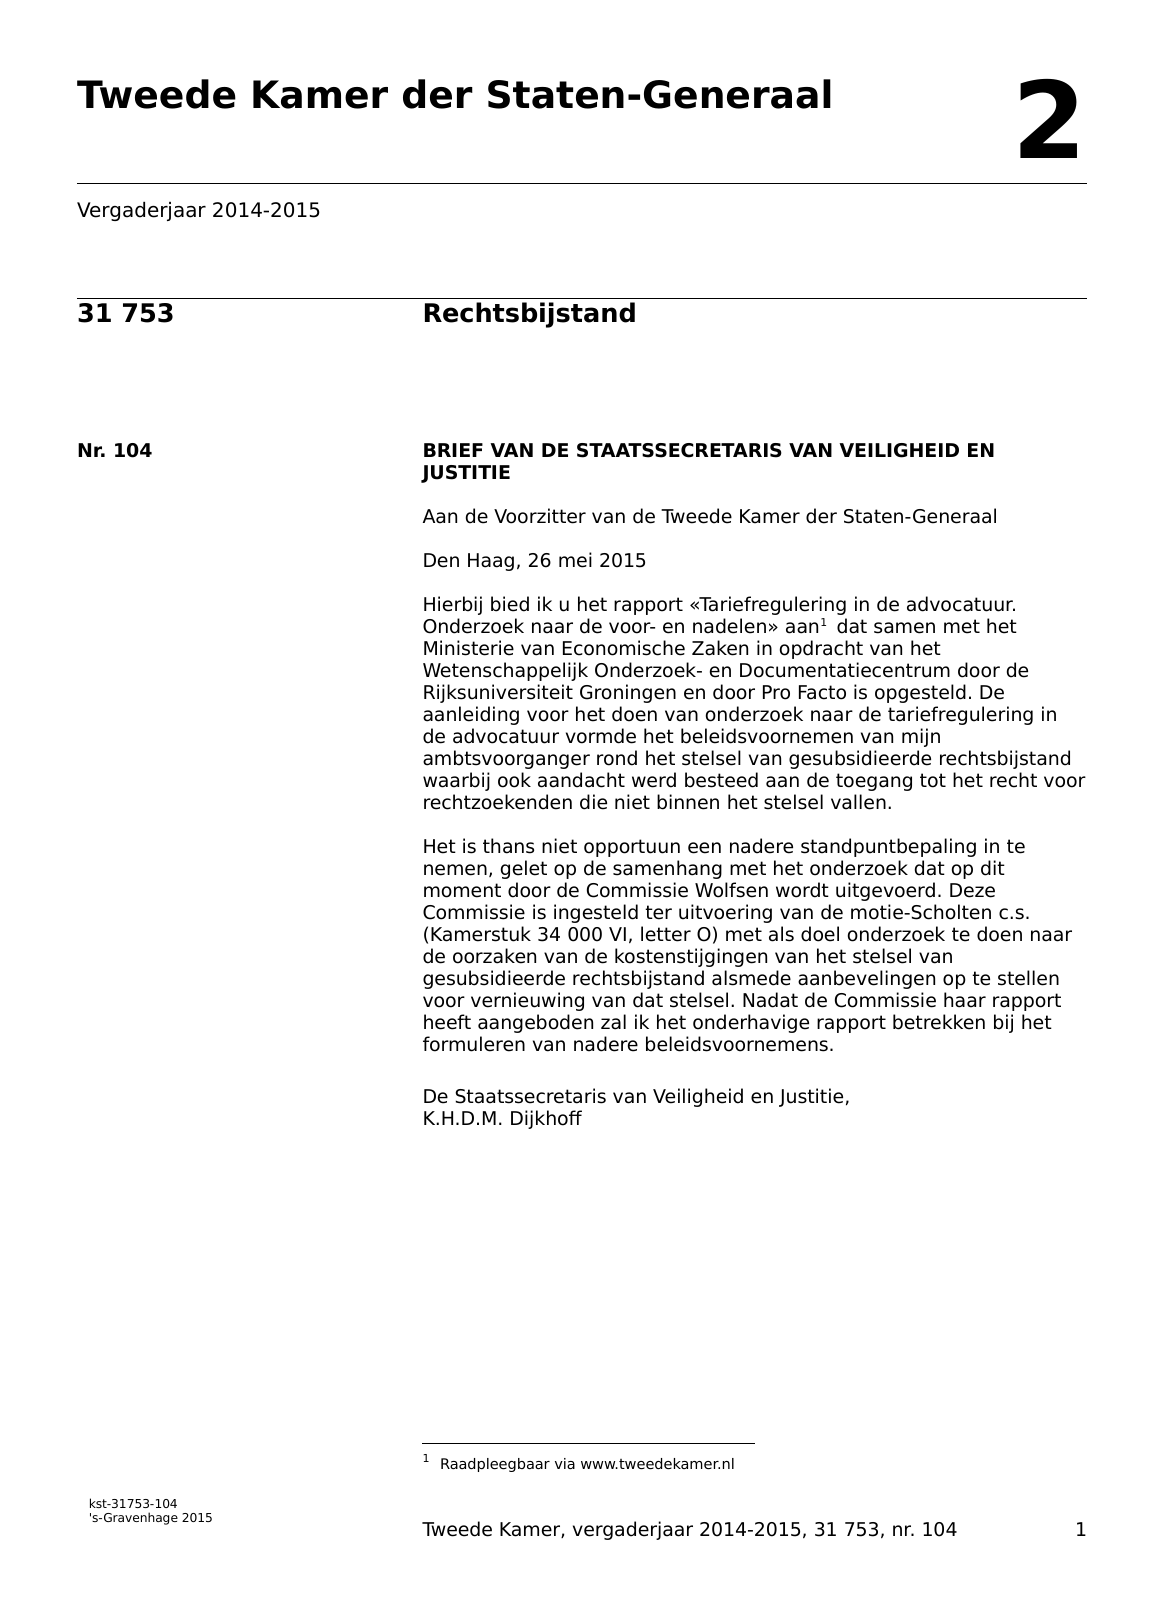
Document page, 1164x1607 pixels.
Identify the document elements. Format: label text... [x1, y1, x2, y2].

table_header 2 [886, 59, 1087, 183]
text 's-Gravenhage 2015 [88, 1511, 323, 1525]
text Raadpleegbaar via www.tweedekamer.nl [422, 1452, 1087, 1474]
table_header Tweede Kamer der Staten-Generaal [77, 59, 886, 183]
text Aan de Voorzitter van de Tweede Kamer der Staten-Generaal [422, 506, 1087, 528]
text kst-31753-104 [88, 1497, 323, 1511]
text De Staatssecretaris van Veiligheid en Justitie, K.H.D.M. Dijkhoff [422, 1086, 1087, 1130]
subtitle Nr. 104 BRIEF VAN DE STAATSSECRETARIS VAN VEILIGHEID EN JUSTITIE [77, 440, 1087, 484]
text Het is thans niet opportuun een nadere standpuntbepaling in te nemen, gelet op de samenhang met het onderzoek dat op dit moment door de Commissie Wolfsen wordt uitgevoerd. Deze Commissie is ingesteld ter uitvoering van de motie-Scholten c.s. (Kamerstuk 34 000 VI, letter O) met als doel onderzoek te doen naar de oorzaken van de kostenstijgingen van het stelsel van gesubsidieerde rechtsbijstand alsmede aanbevelingen op te stellen voor vernieuwing van dat stelsel. Nadat de Commissie haar rapport heeft aangeboden zal ik het onderhavige rapport betrekken bij het formuleren van nadere beleidsvoornemens. [422, 836, 1087, 1056]
table_cell Vergaderjaar 2014-2015 [77, 184, 1087, 298]
text Den Haag, 26 mei 2015 [422, 550, 1087, 572]
subtitle 31 753 Rechtsbijstand [77, 299, 1087, 329]
text Hierbij bied ik u het rapport «Tariefregulering in de advocatuur. Onderzoek naar de voor- en nadelen» aan dat samen met het Ministerie van Economische Zaken in opdracht van het Wetenschappelijk Onderzoek- en Documentatiecentrum door de Rijksuniversiteit Groningen en door Pro Facto is opgesteld. De aanleiding voor het doen van onderzoek naar de tariefregulering in de advocatuur vormde het beleidsvoornemen van mijn ambtsvoorganger rond het stelsel van gesubsidieerde rechtsbijstand waarbij ook aandacht werd besteed aan de toegang tot het recht voor rechtzoekenden die niet binnen het stelsel vallen. [422, 594, 1087, 814]
